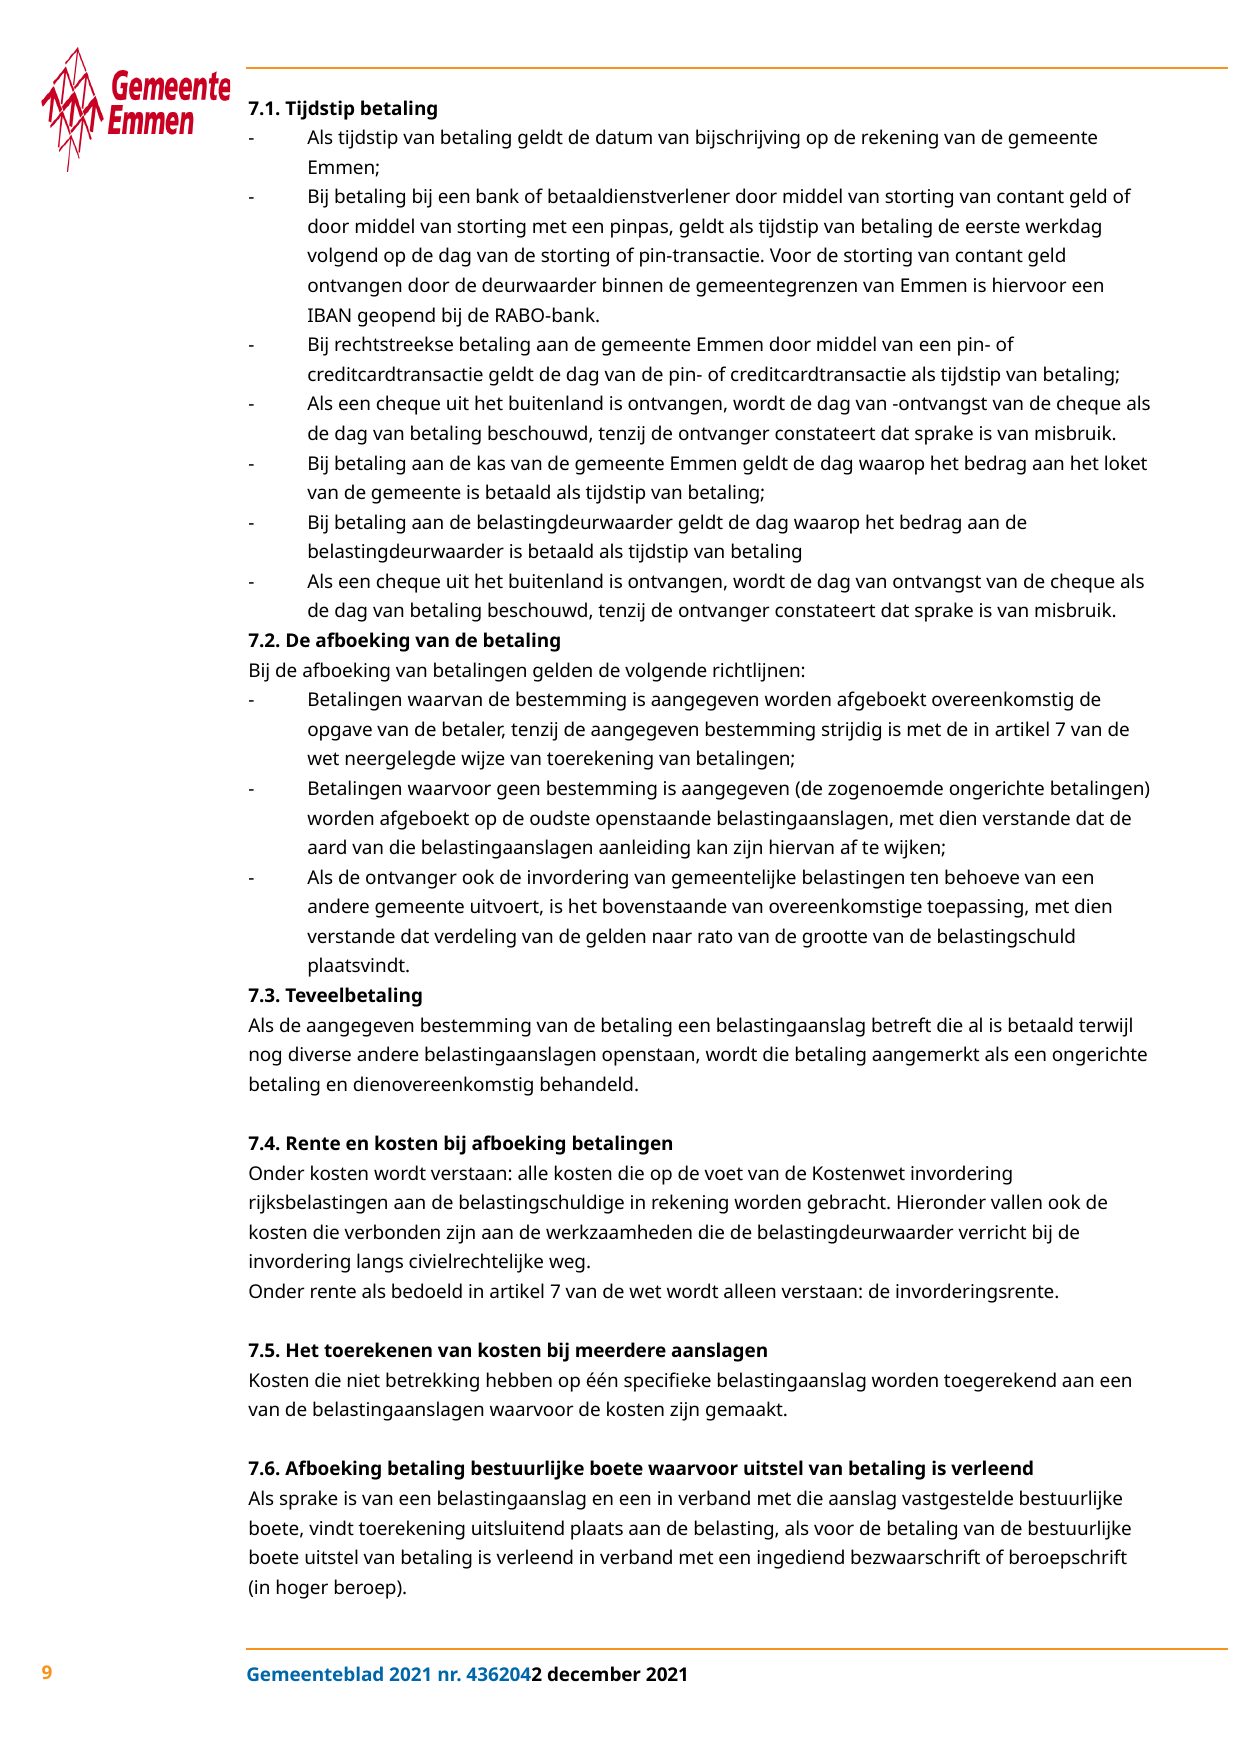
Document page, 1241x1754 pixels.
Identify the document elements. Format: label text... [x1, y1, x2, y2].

text 7.3. Teveelbetaling [248, 982, 1152, 1008]
list Bij betaling aan de belastingdeurwaarder geldt de dag waarop het bedrag aan de belastingdeurwaarder is betaald als tijdstip van betaling [248, 509, 1152, 564]
picture [41, 47, 231, 172]
list Als een cheque uit het buitenland is ontvangen, wordt de dag van ontvangst van de cheque als de dag van betaling beschouwd, tenzij de ontvanger constateert dat sprake is van misbruik. [248, 568, 1152, 623]
list Als de ontvanger ook de invordering van gemeentelijke belastingen ten behoeve van een andere gemeente uitvoert, is het bovenstaande van overeenkomstige toepassing, met dien verstande dat verdeling van de gelden naar rato van de grootte van de belastingschuld plaatsvindt. [248, 864, 1152, 978]
text Onder rente als bedoeld in artikel 7 van de wet wordt alleen verstaan: de invorderingsrente. [248, 1278, 1152, 1304]
text Bij de afboeking van betalingen gelden de volgende richtlijnen: [248, 657, 1152, 683]
text Kosten die niet betrekking hebben op één specifieke belastingaanslag worden toegerekend aan een van de belastingaanslagen waarvoor de kosten zijn gemaakt. [248, 1367, 1152, 1422]
text Als de aangegeven bestemming van de betaling een belastingaanslag betreft die al is betaald terwijl nog diverse andere belastingaanslagen openstaan, wordt die betaling aangemerkt als een ongerichte betaling en dienovereenkomstig behandeld. [248, 1012, 1152, 1097]
list Bij betaling bij een bank of betaaldienstverlener door middel van storting van contant geld of door middel van storting met een pinpas, geldt als tijdstip van betaling de eerste werkdag volgend op de dag van de storting of pin-transactie. Voor de storting van contant geld ontvangen door de deurwaarder binnen de gemeentegrenzen van Emmen is hiervoor een IBAN geopend bij de RABO-bank. [248, 183, 1152, 328]
list Betalingen waarvan de bestemming is aangegeven worden afgeboekt overeenkomstig de opgave van de betaler, tenzij de aangegeven bestemming strijdig is met de in artikel 7 van de wet neergelegde wijze van toerekening van betalingen; [248, 686, 1152, 771]
text Als sprake is van een belastingaanslag en een in verband met die aanslag vastgestelde bestuurlijke boete, vindt toerekening uitsluitend plaats aan de belasting, als voor de betaling van de bestuurlijke boete uitstel van betaling is verleend in verband met een ingediend bezwaarschrift of beroepschrift (in hoger beroep). [248, 1485, 1152, 1600]
list Bij betaling aan de kas van de gemeente Emmen geldt de dag waarop het bedrag aan het loket van de gemeente is betaald als tijdstip van betaling; [248, 450, 1152, 505]
text 7.5. Het toerekenen van kosten bij meerdere aanslagen [248, 1337, 1152, 1363]
text 7.6. Afboeking betaling bestuurlijke boete waarvoor uitstel van betaling is verleend [248, 1456, 1152, 1481]
text 7.2. De afboeking van de betaling [248, 627, 1152, 653]
text 7.4. Rente en kosten bij afboeking betalingen [248, 1130, 1152, 1156]
list Als een cheque uit het buitenland is ontvangen, wordt de dag van -ontvangst van de cheque als de dag van betaling beschouwd, tenzij de ontvanger constateert dat sprake is van misbruik. [248, 391, 1152, 446]
text 7.1. Tijdstip betaling [248, 95, 1152, 121]
list Als tijdstip van betaling geldt de datum van bijschrijving op de rekening van de gemeente Emmen; [248, 124, 1152, 180]
text Onder kosten wordt verstaan: alle kosten die op de voet van de Kostenwet invordering rijksbelastingen aan de belastingschuldige in rekening worden gebracht. Hieronder vallen ook de kosten die verbonden zijn aan de werkzaamheden die de belastingdeurwaarder verricht bij de invordering langs civielrechtelijke weg. [248, 1160, 1152, 1274]
list Betalingen waarvoor geen bestemming is aangegeven (de zogenoemde ongerichte betalingen) worden afgeboekt op de oudste openstaande belastingaanslagen, met dien verstande dat de aard van die belastingaanslagen aanleiding kan zijn hiervan af te wijken; [248, 775, 1152, 860]
list Bij rechtstreekse betaling aan de gemeente Emmen door middel van een pin- of creditcardtransactie geldt de dag van de pin- of creditcardtransactie als tijdstip van betaling; [248, 331, 1152, 387]
